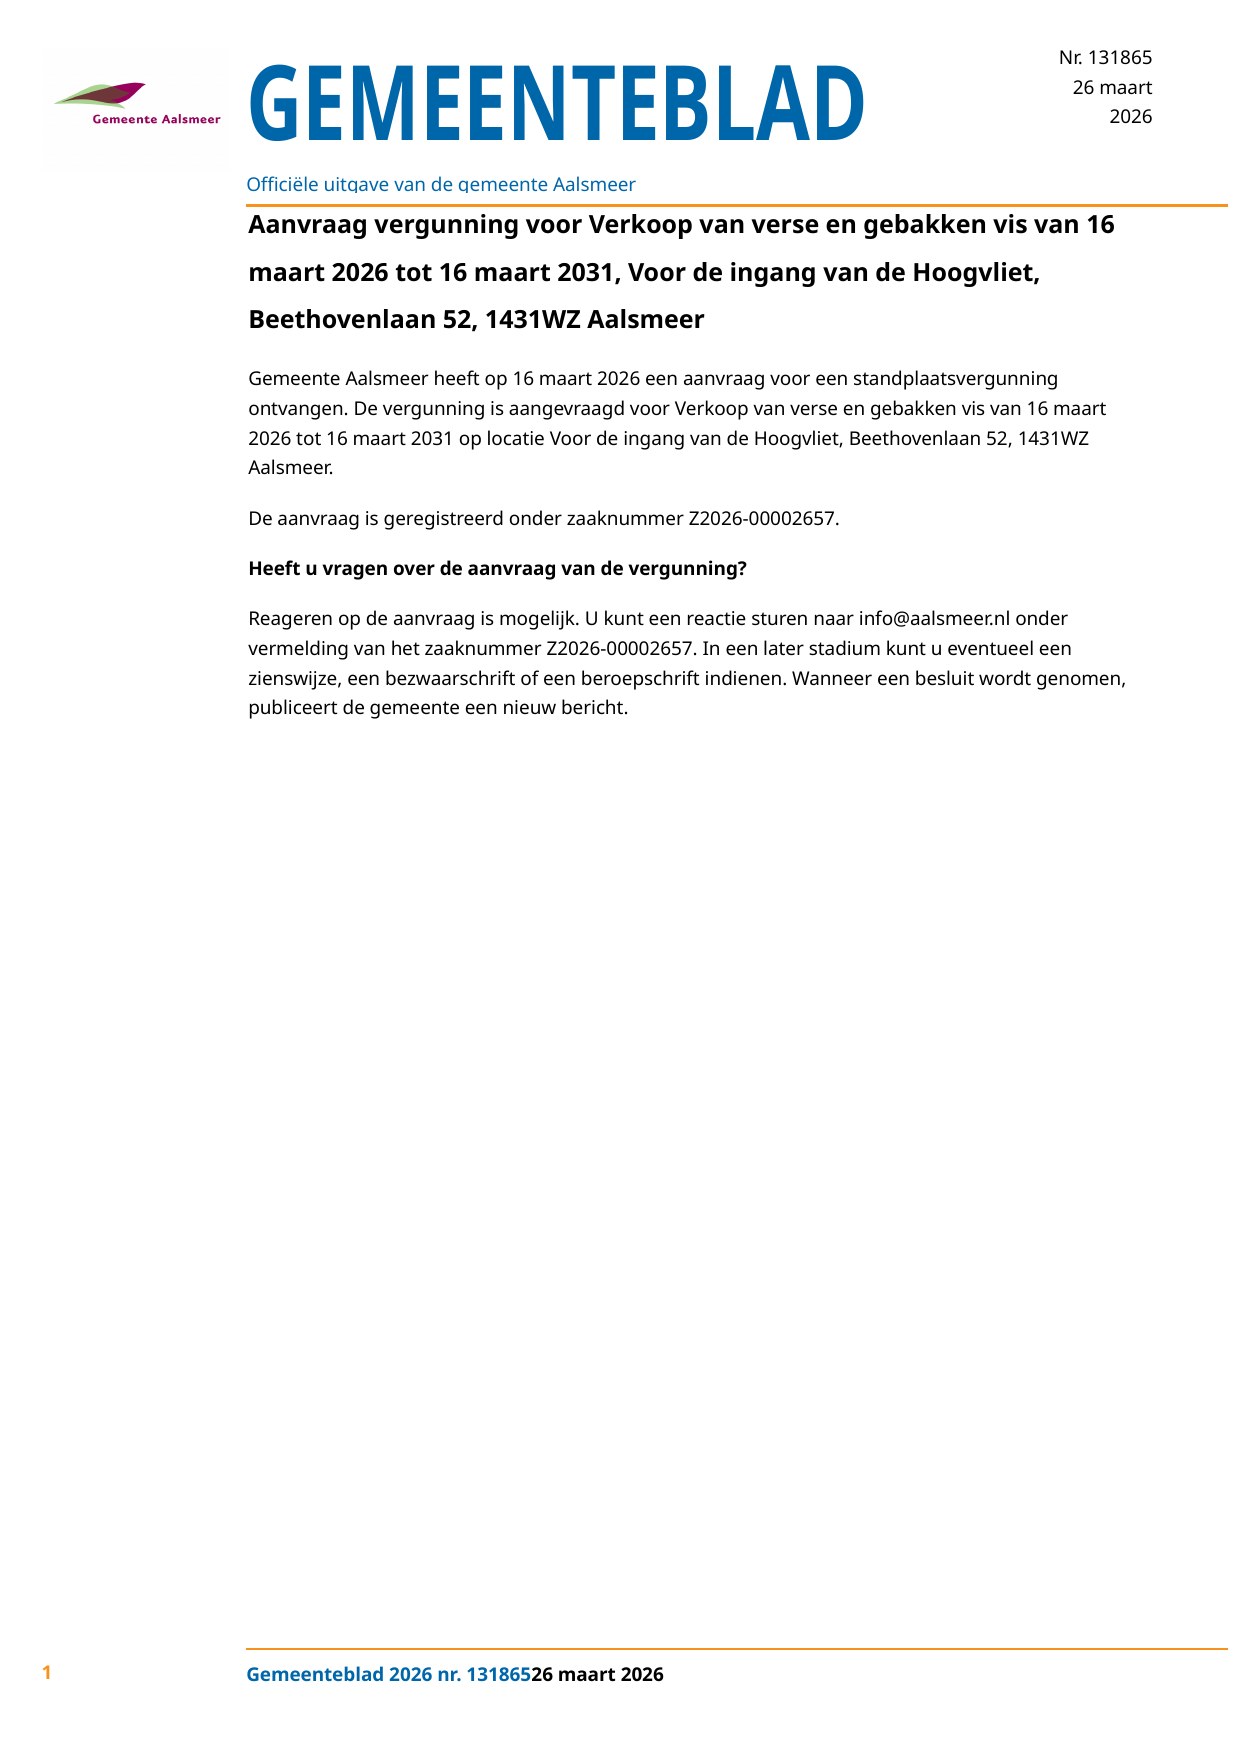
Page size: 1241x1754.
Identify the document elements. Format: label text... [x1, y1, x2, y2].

picture [41, 47, 231, 172]
text De aanvraag is geregistreerd onder zaaknummer Z2026-00002657. [248, 505, 1152, 530]
text Reageren op de aanvraag is mogelijk. U kunt een reactie sturen naar info@aalsmeer.nl onder vermelding van het zaaknummer Z2026-00002657. In een later stadium kunt u eventueel een zienswijze, een bezwaarschrift of een beroepschrift indienen. Wanneer een besluit wordt genomen, publiceert de gemeente een nieuw bericht. [248, 606, 1152, 720]
text Heeft u vragen over de aanvraag van de vergunning? [248, 555, 1152, 581]
text Gemeente Aalsmeer heeft op 16 maart 2026 een aanvraag voor een standplaatsvergunning ontvangen. De vergunning is aangevraagd voor Verkoop van verse en gebakken vis van 16 maart 2026 tot 16 maart 2031 op locatie Voor de ingang van de Hoogvliet, Beethovenlaan 52, 1431WZ Aalsmeer. [248, 366, 1152, 480]
text Aanvraag vergunning voor Verkoop van verse en gebakken vis van 16 maart 2026 tot 16 maart 2031, Voor de ingang van de Hoogvliet, Beethovenlaan 52, 1431WZ Aalsmeer [248, 207, 1152, 336]
